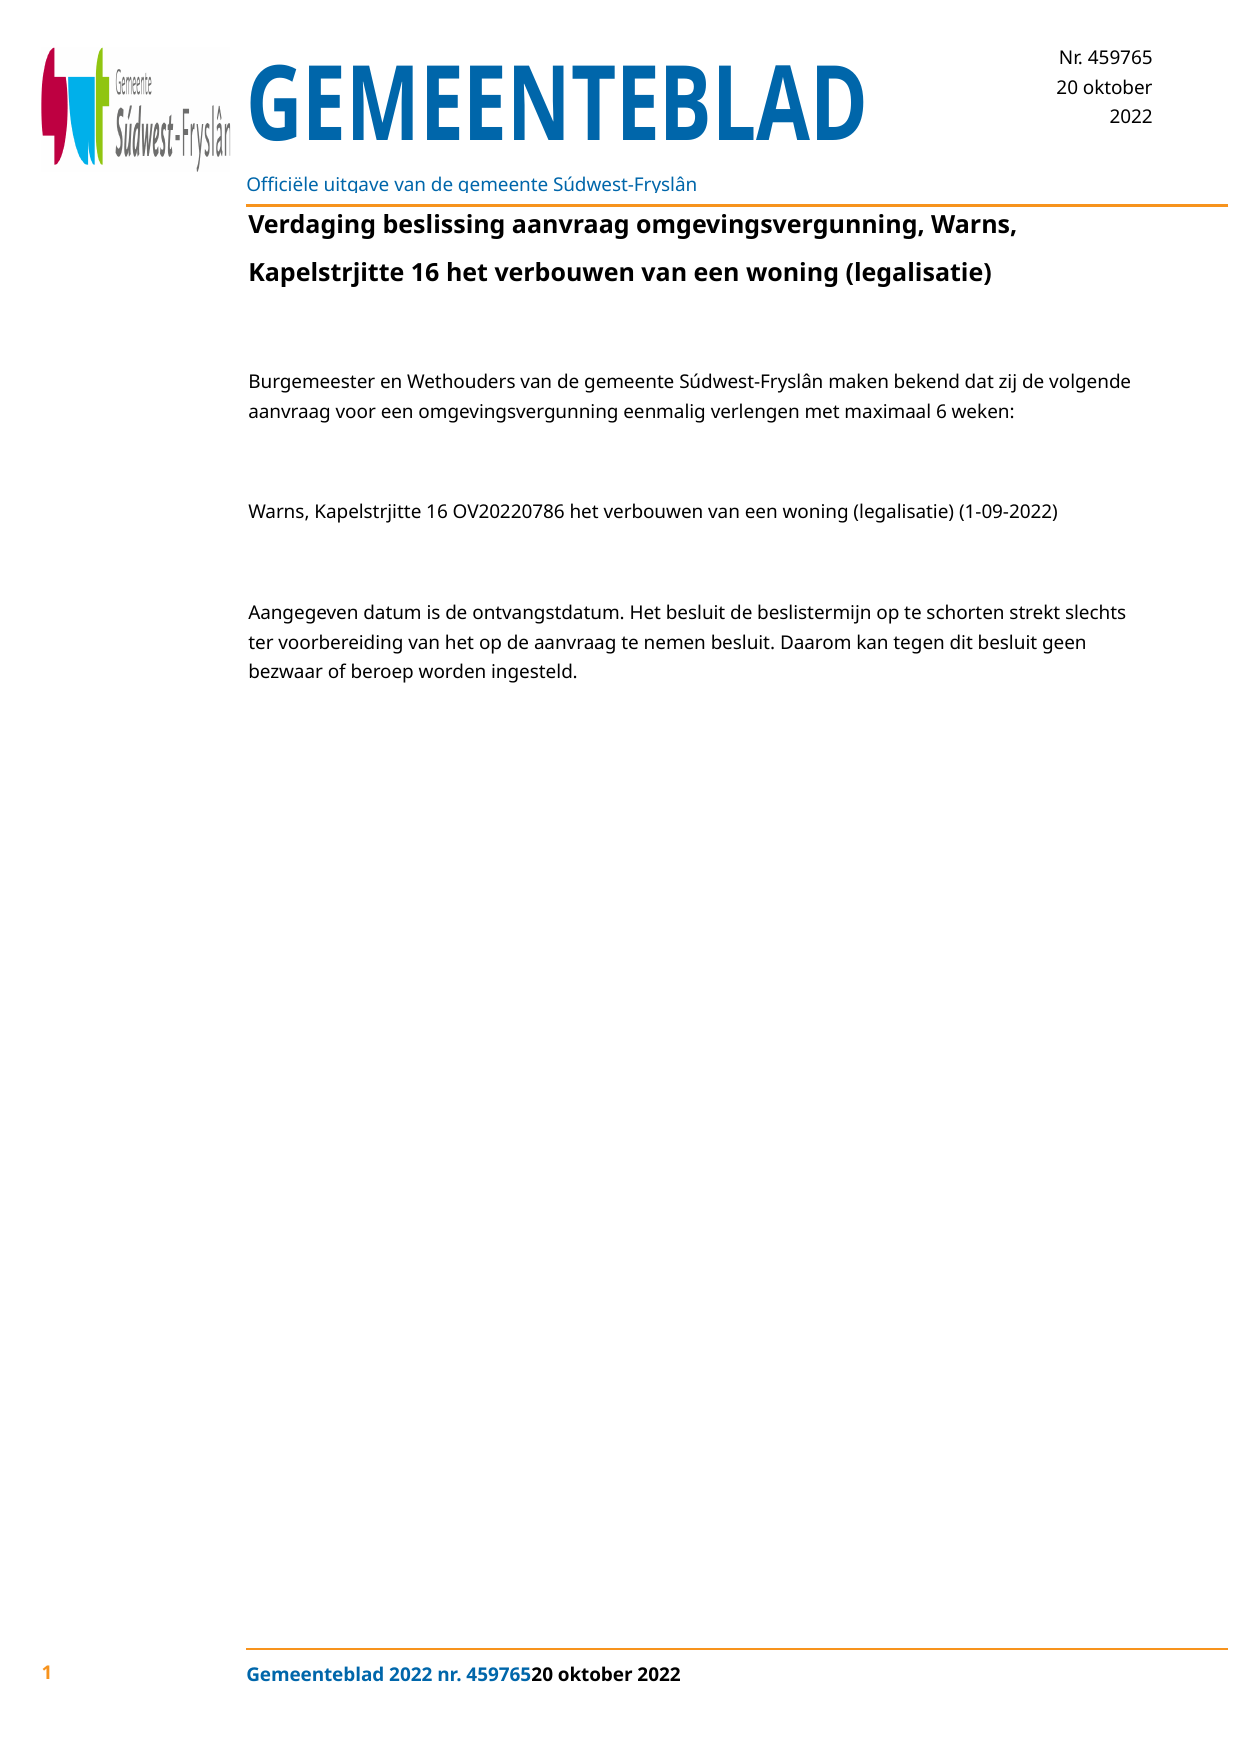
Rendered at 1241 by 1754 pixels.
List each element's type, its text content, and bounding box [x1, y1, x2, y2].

text Burgemeester en Wethouders van de gemeente Súdwest-Fryslân maken bekend dat zij de volgende aanvraag voor een omgevingsvergunning eenmalig verlengen met maximaal 6 weken: [248, 368, 1152, 424]
text Verdaging beslissing aanvraag omgevingsvergunning, Warns, Kapelstrjitte 16 het verbouwen van een woning (legalisatie) [248, 207, 1152, 288]
text Aangegeven datum is de ontvangstdatum. Het besluit de beslistermijn op te schorten strekt slechts ter voorbereiding van het op de aanvraag te nemen besluit. Daarom kan tegen dit besluit geen bezwaar of beroep worden ingesteld. [248, 599, 1152, 684]
picture [41, 47, 231, 172]
text Warns, Kapelstrjitte 16 OV20220786 het verbouwen van een woning (legalisatie) (1-09-2022) [248, 499, 1152, 524]
